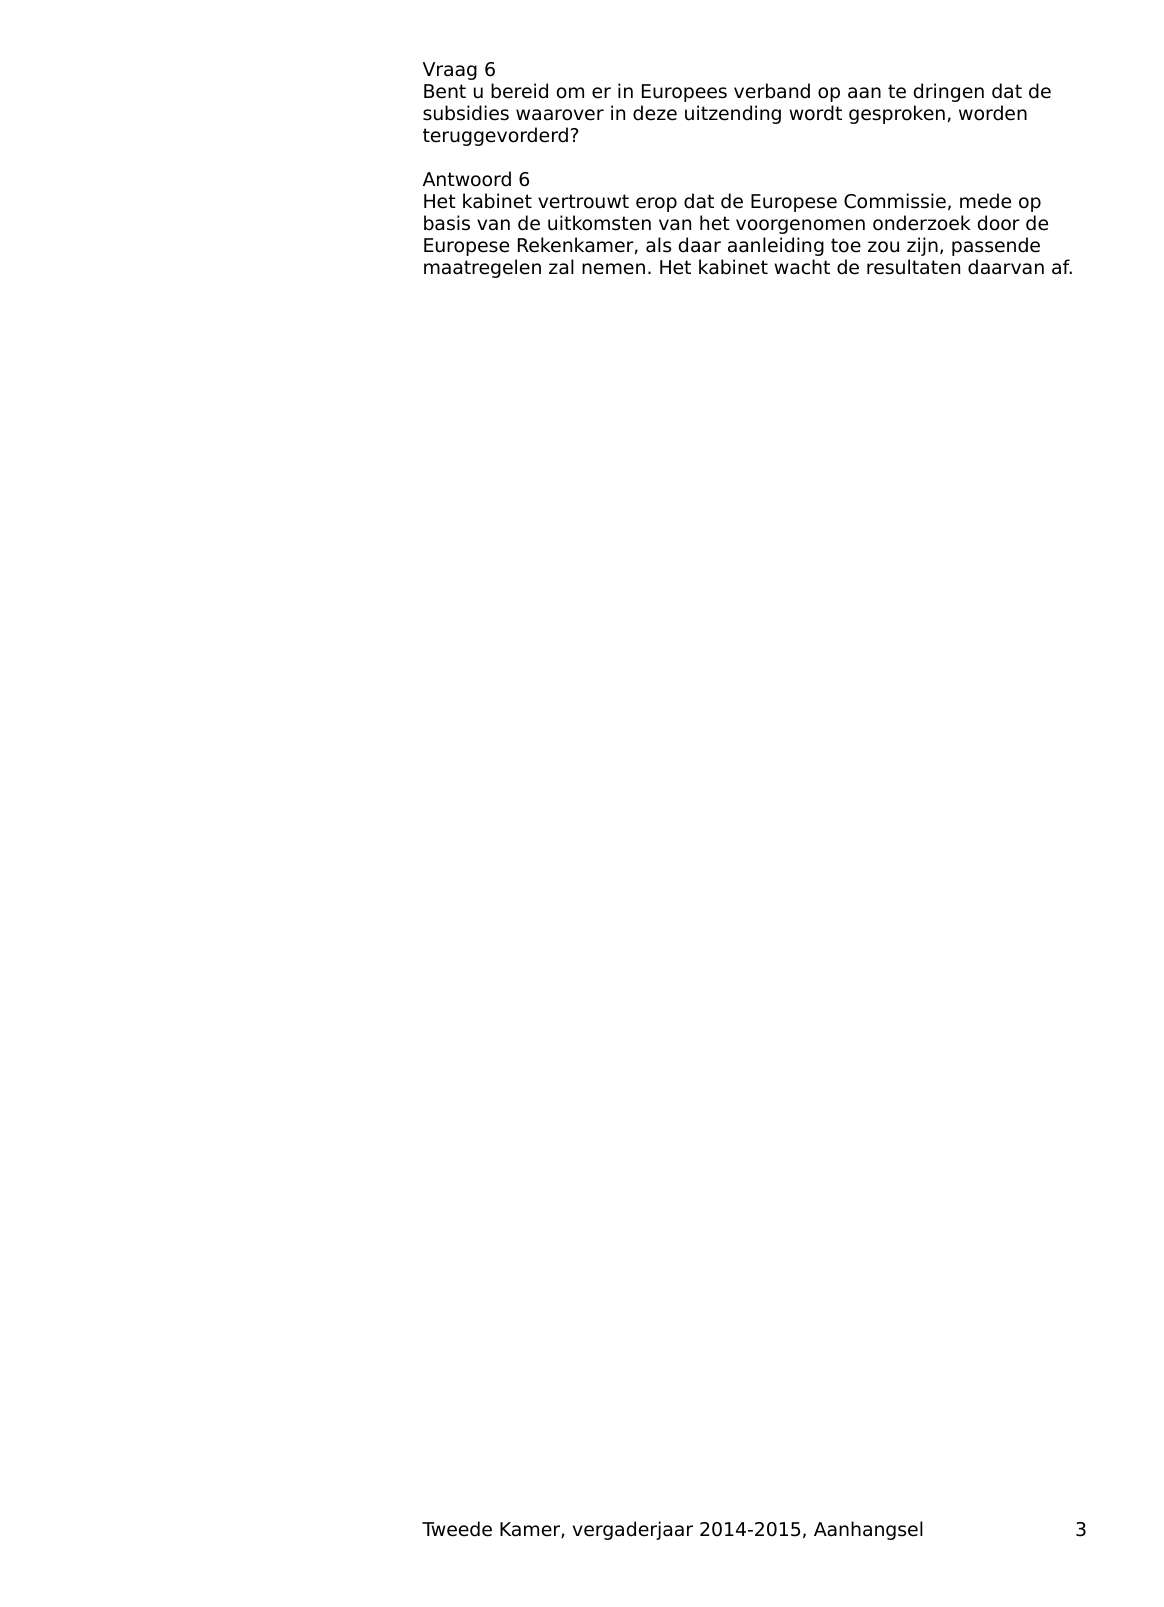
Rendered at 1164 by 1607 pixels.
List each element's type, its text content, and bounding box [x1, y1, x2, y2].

text Antwoord 6 [422, 169, 1087, 191]
text Vraag 6 [422, 59, 1087, 81]
text Bent u bereid om er in Europees verband op aan te dringen dat de subsidies waarover in deze uitzending wordt gesproken, worden teruggevorderd? [422, 81, 1087, 147]
text Het kabinet vertrouwt erop dat de Europese Commissie, mede op basis van de uitkomsten van het voorgenomen onderzoek door de Europese Rekenkamer, als daar aanleiding toe zou zijn, passende maatregelen zal nemen. Het kabinet wacht de resultaten daarvan af. [422, 191, 1087, 279]
